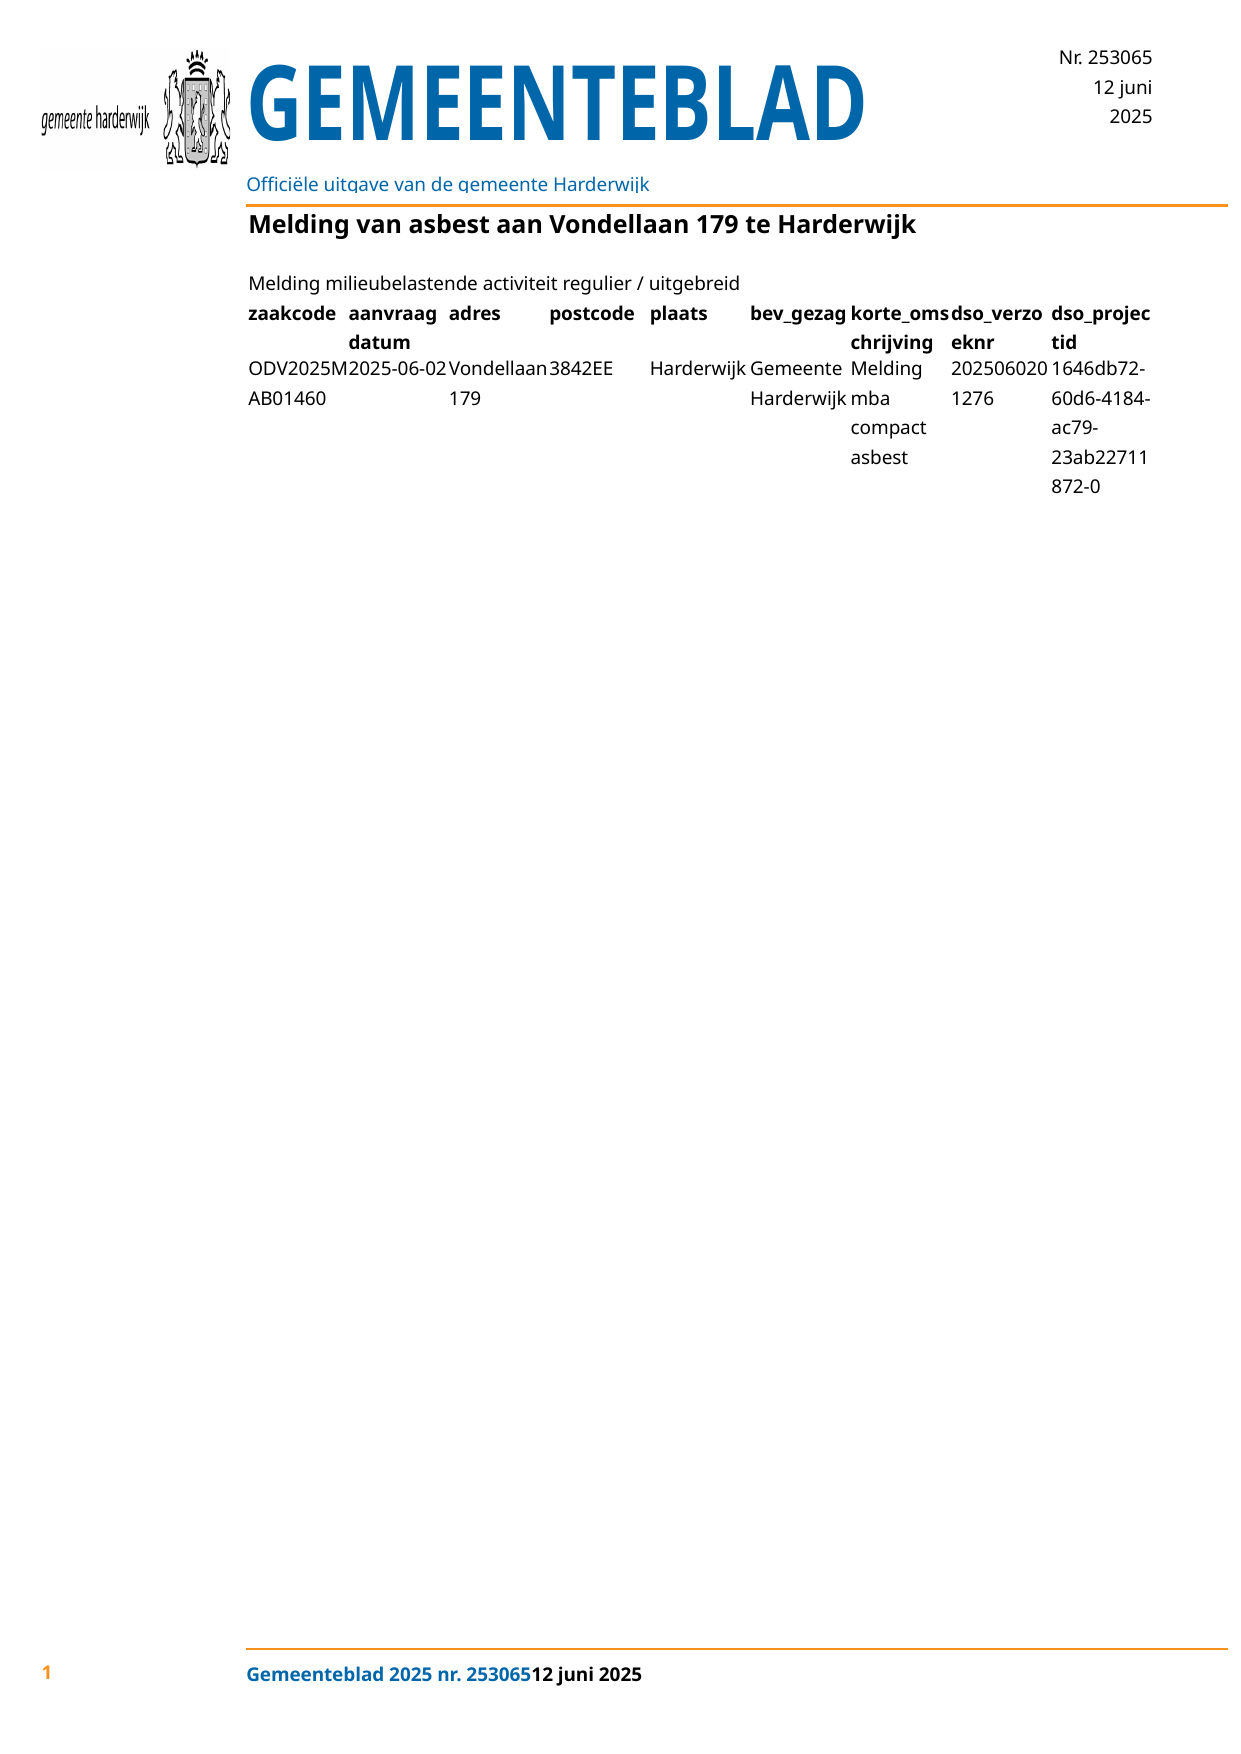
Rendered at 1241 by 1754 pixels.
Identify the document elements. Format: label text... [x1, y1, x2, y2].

text Melding van asbest aan Vondellaan 179 te Harderwijk [248, 207, 1152, 241]
table_cell Vondellaan 179 [449, 355, 549, 499]
table_cell 3842EE [549, 355, 649, 499]
table_header postcode [549, 300, 649, 355]
table_cell Gemeente Harderwijk [750, 355, 850, 499]
table_header adres [449, 300, 549, 355]
table_cell 2025060201276 [951, 355, 1051, 499]
table_header bev_gezag [750, 300, 850, 355]
table_header dso_verzoeknr [951, 300, 1051, 355]
table_cell 1646db72-60d6-4184-ac79-23ab22711872-0 [1051, 355, 1152, 499]
table_cell 2025-06-02 [348, 355, 449, 499]
table_cell Melding mba compact asbest [850, 355, 951, 499]
table_header zaakcode [248, 300, 348, 355]
picture [41, 47, 231, 172]
table_header korte_omschrijving [850, 300, 951, 355]
table_cell ODV2025MAB01460 [248, 355, 348, 499]
table_header dso_projectid [1051, 300, 1152, 355]
table_header aanvraagdatum [348, 300, 449, 355]
text Melding milieubelastende activiteit regulier / uitgebreid [248, 270, 1152, 296]
table_header plaats [650, 300, 750, 355]
table_cell Harderwijk [650, 355, 750, 499]
